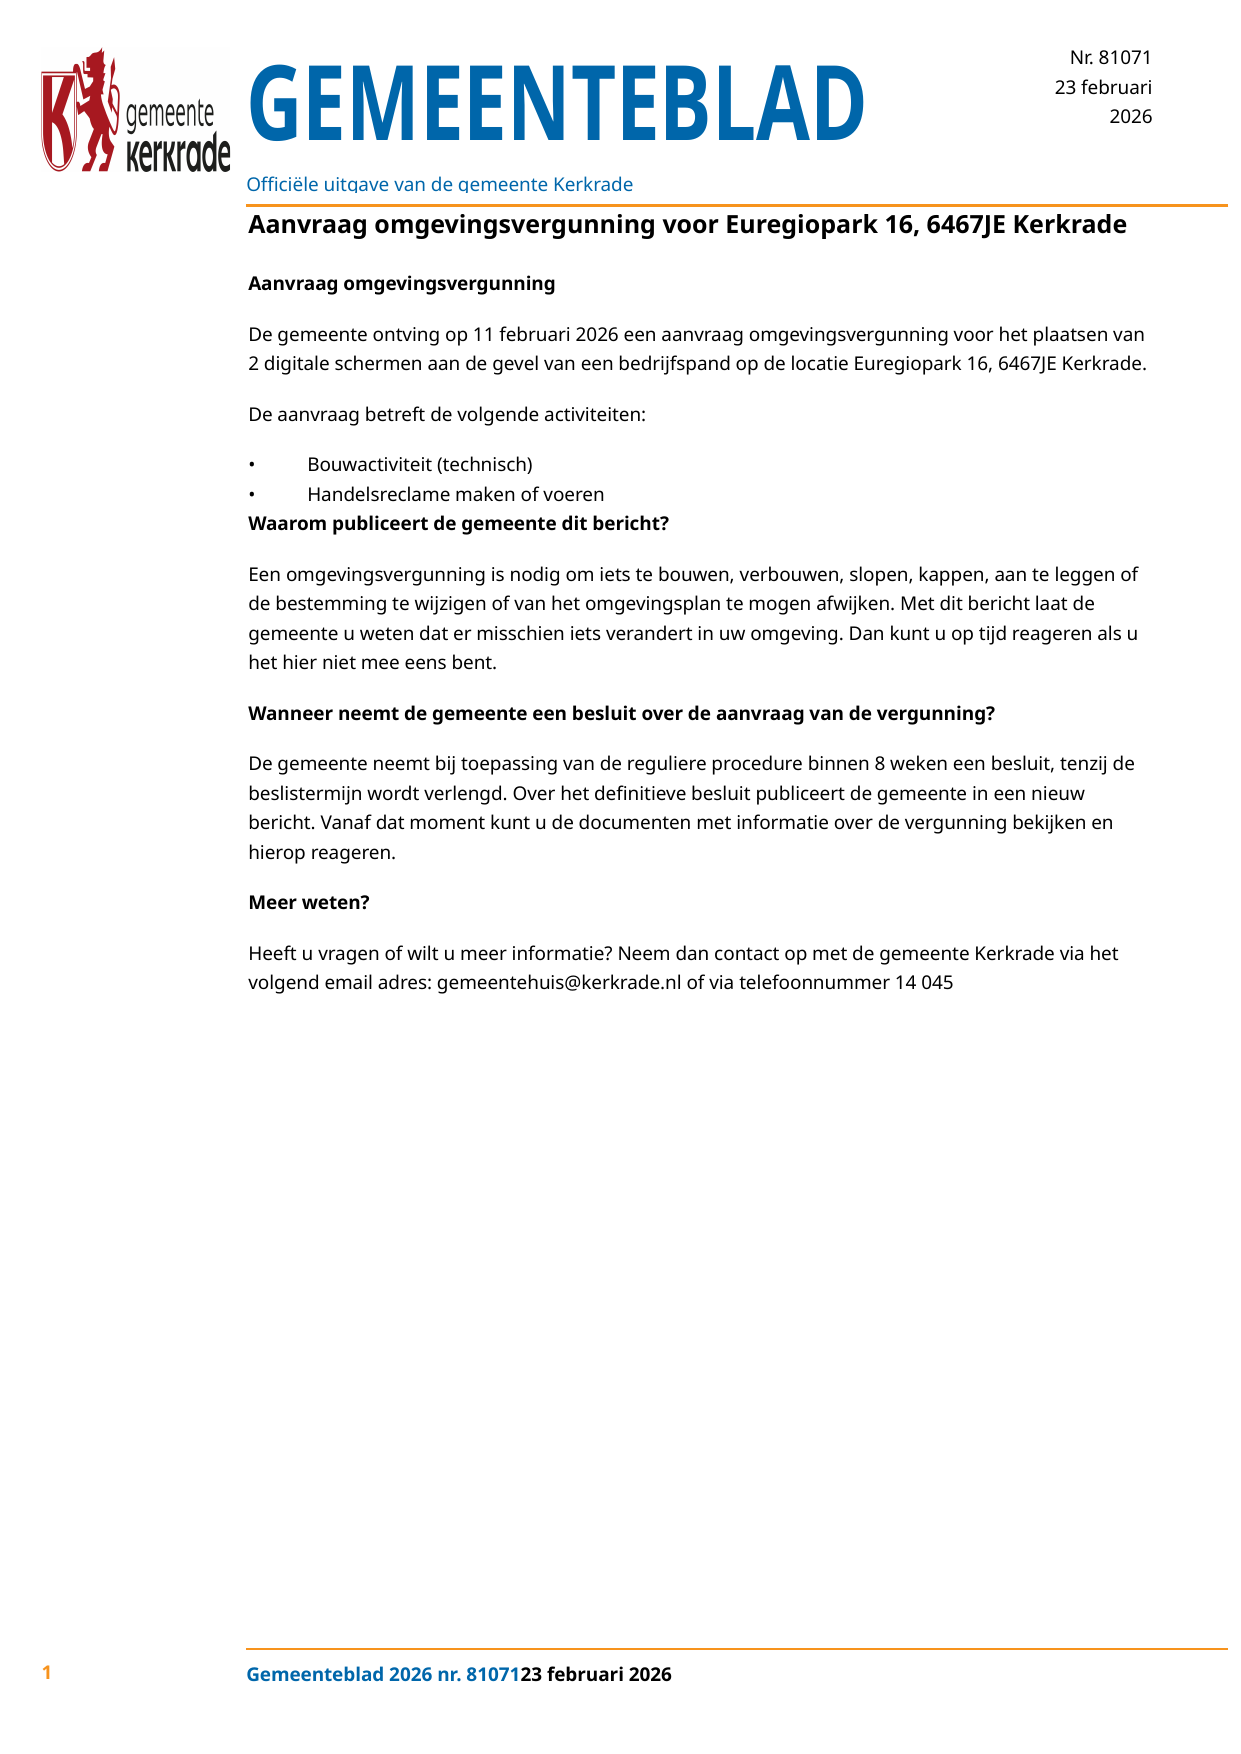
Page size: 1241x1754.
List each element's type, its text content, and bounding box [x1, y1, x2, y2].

picture [41, 47, 231, 172]
text Een omgevingsvergunning is nodig om iets te bouwen, verbouwen, slopen, kappen, aan te leggen of de bestemming te wijzigen of van het omgevingsplan te mogen afwijken. Met dit bericht laat de gemeente u weten dat er misschien iets verandert in uw omgeving. Dan kunt u op tijd reageren als u het hier niet mee eens bent. [248, 561, 1152, 675]
text Meer weten? [248, 889, 1152, 915]
text De gemeente neemt bij toepassing van de reguliere procedure binnen 8 weken een besluit, tenzij de beslistermijn wordt verlengd. Over het definitieve besluit publiceert de gemeente in een nieuw bericht. Vanaf dat moment kunt u de documenten met informatie over de vergunning bekijken en hierop reageren. [248, 750, 1152, 865]
text De gemeente ontving op 11 februari 2026 een aanvraag omgevingsvergunning voor het plaatsen van 2 digitale schermen aan de gevel van een bedrijfspand op de locatie Euregiopark 16, 6467JE Kerkrade. [248, 321, 1152, 376]
list Handelsreclame maken of voeren [248, 481, 1152, 506]
text Wanneer neemt de gemeente een besluit over de aanvraag van de vergunning? [248, 700, 1152, 726]
text Waarom publiceert de gemeente dit bericht? [248, 510, 1152, 536]
text Aanvraag omgevingsvergunning voor Euregiopark 16, 6467JE Kerkrade [248, 207, 1152, 241]
text Aanvraag omgevingsvergunning [248, 270, 1152, 296]
text De aanvraag betreft de volgende activiteiten: [248, 401, 1152, 426]
list Bouwactiviteit (technisch) [248, 451, 1152, 477]
text Heeft u vragen of wilt u meer informatie? Neem dan contact op met de gemeente Kerkrade via het volgend email adres: gemeentehuis@kerkrade.nl of via telefoonnummer 14 045 [248, 940, 1152, 995]
